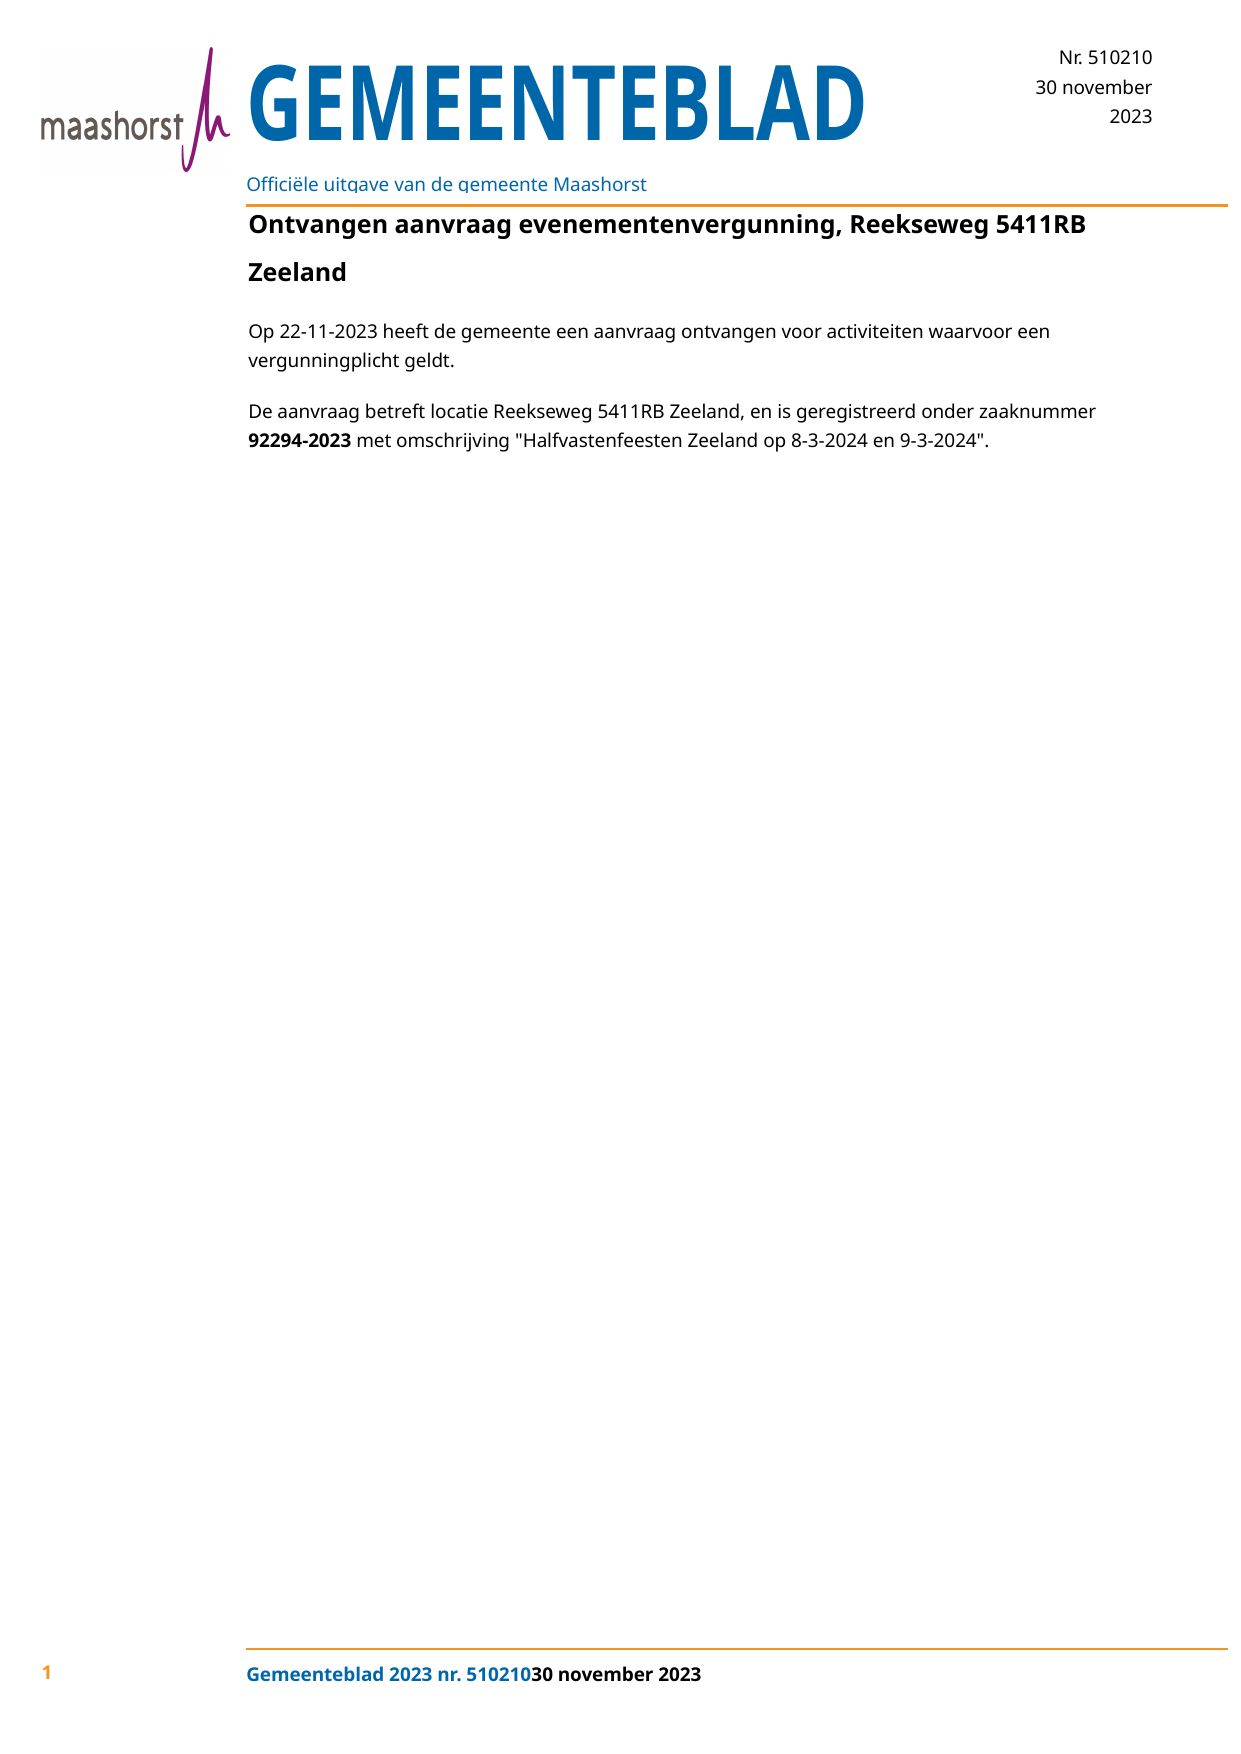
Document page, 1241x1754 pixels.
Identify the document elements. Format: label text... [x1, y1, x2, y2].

text Ontvangen aanvraag evenementenvergunning, Reekseweg 5411RB Zeeland [248, 207, 1152, 288]
text Op 22-11-2023 heeft de gemeente een aanvraag ontvangen voor activiteiten waarvoor een vergunningplicht geldt. [248, 318, 1152, 373]
text De aanvraag betreft locatie Reekseweg 5411RB Zeeland, en is geregistreerd onder zaaknummer 92294-2023 met omschrijving "Halfvastenfeesten Zeeland op 8-3-2024 en 9-3-2024". [248, 398, 1152, 453]
picture [41, 47, 231, 172]
